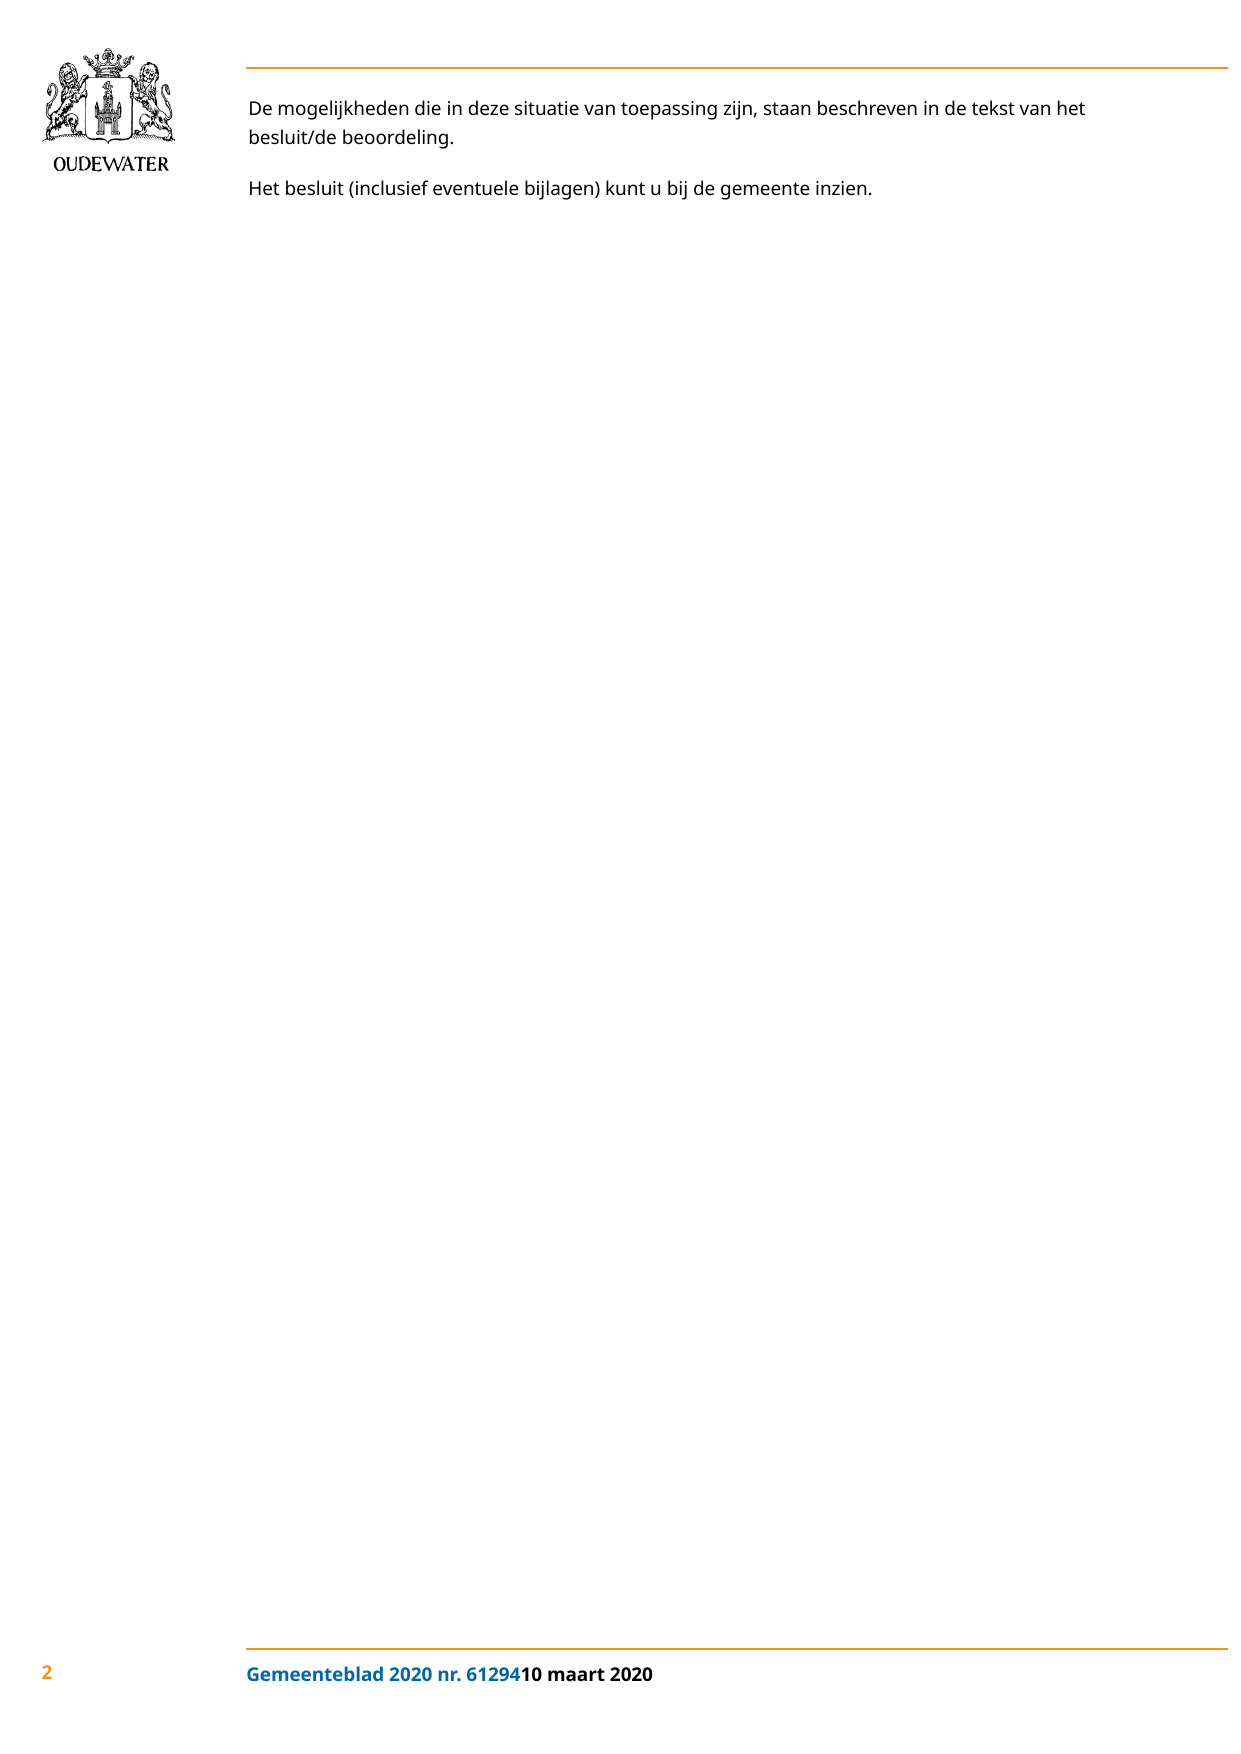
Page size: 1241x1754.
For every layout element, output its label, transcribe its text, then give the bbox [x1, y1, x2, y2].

text Het besluit (inclusief eventuele bijlagen) kunt u bij de gemeente inzien. [248, 175, 1152, 201]
picture [41, 47, 231, 172]
text De mogelijkheden die in deze situatie van toepassing zijn, staan beschreven in de tekst van het besluit/de beoordeling. [248, 95, 1152, 150]
